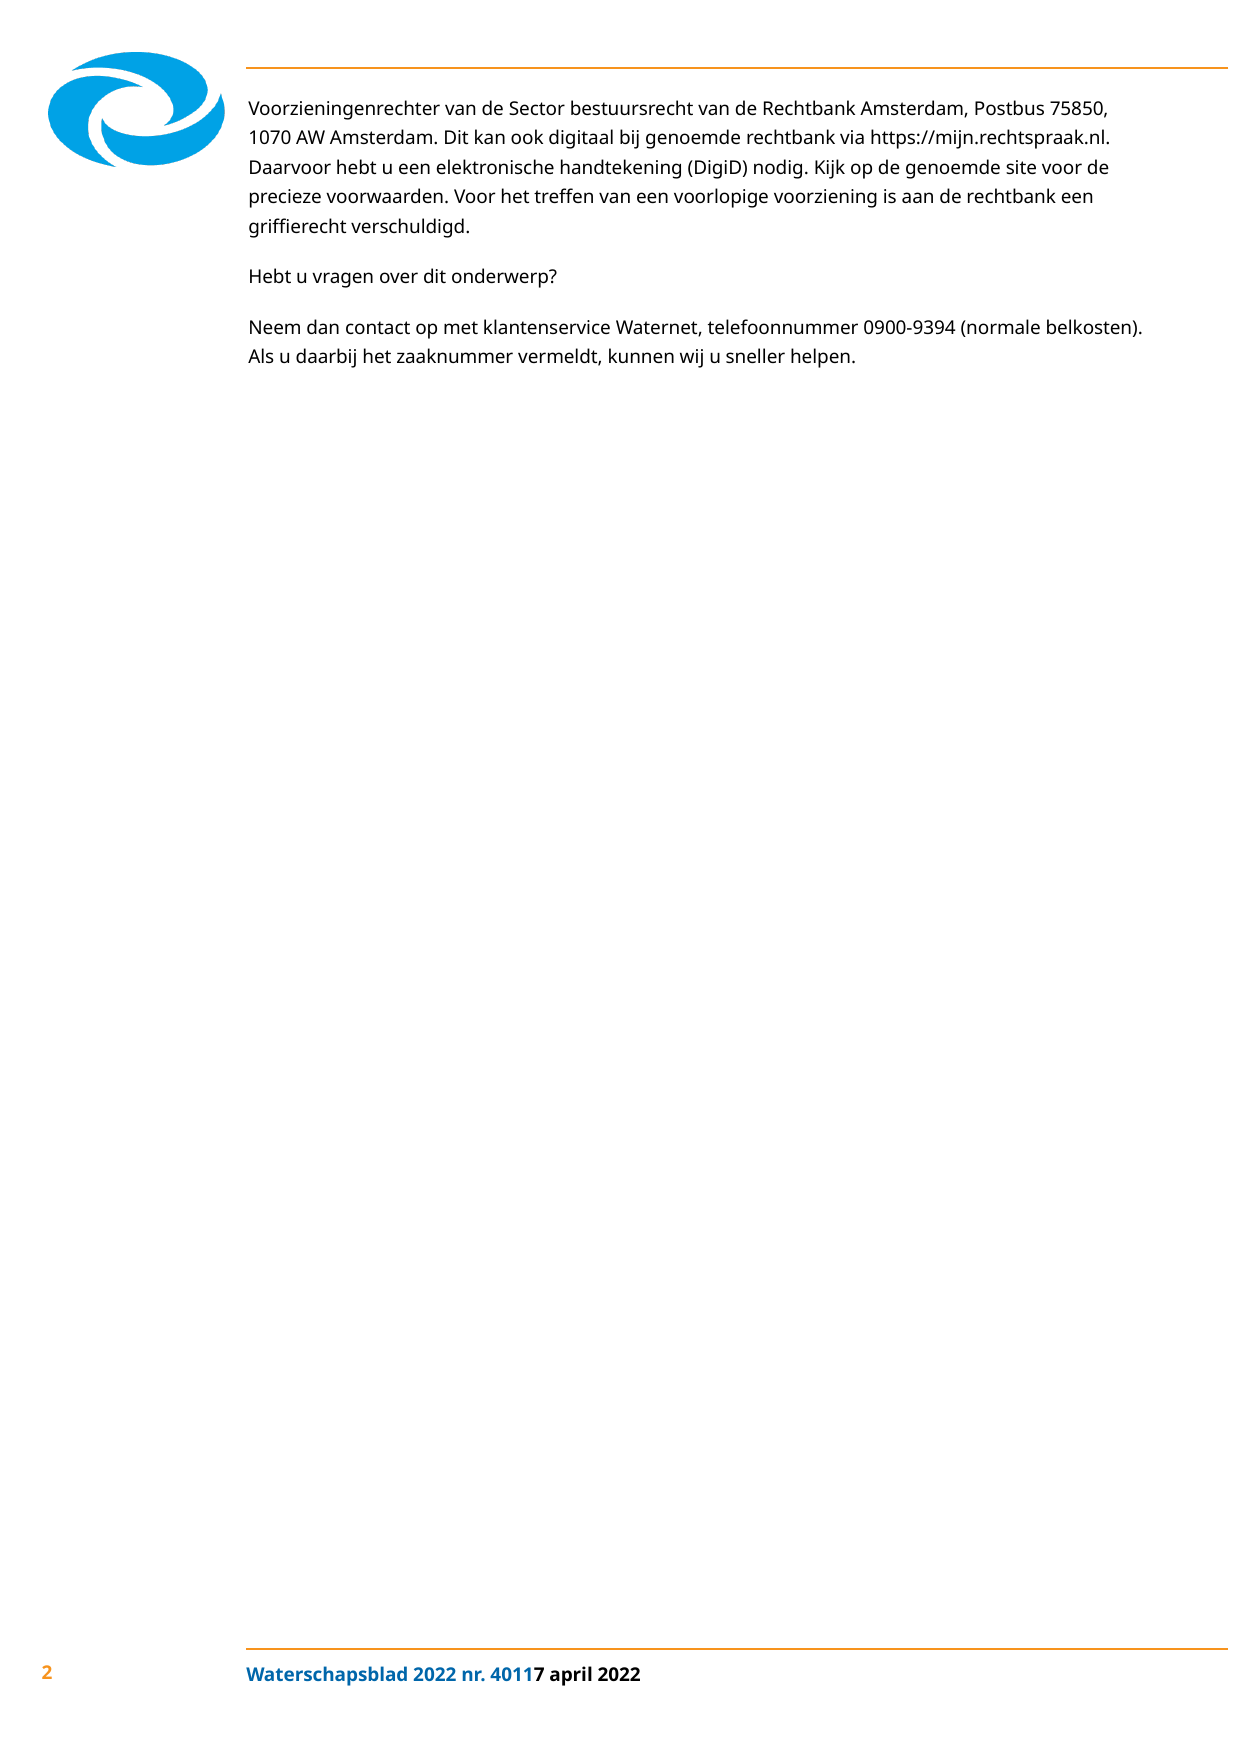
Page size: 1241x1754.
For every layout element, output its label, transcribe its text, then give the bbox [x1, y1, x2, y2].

text Neem dan contact op met klantenservice Waternet, telefoonnummer 0900-9394 (normale belkosten). Als u daarbij het zaaknummer vermeldt, kunnen wij u sneller helpen. [248, 314, 1152, 369]
text Hebt u vragen over dit onderwerp? [248, 263, 1152, 289]
picture [41, 47, 231, 172]
text Voorzieningenrechter van de Sector bestuursrecht van de Rechtbank Amsterdam, Postbus 75850, 1070 AW Amsterdam. Dit kan ook digitaal bij genoemde rechtbank via https://mijn.rechtspraak.nl. Daarvoor hebt u een elektronische handtekening (DigiD) nodig. Kijk op de genoemde site voor de precieze voorwaarden. Voor het treffen van een voorlopige voorziening is aan de rechtbank een griffierecht verschuldigd. [248, 95, 1152, 239]
